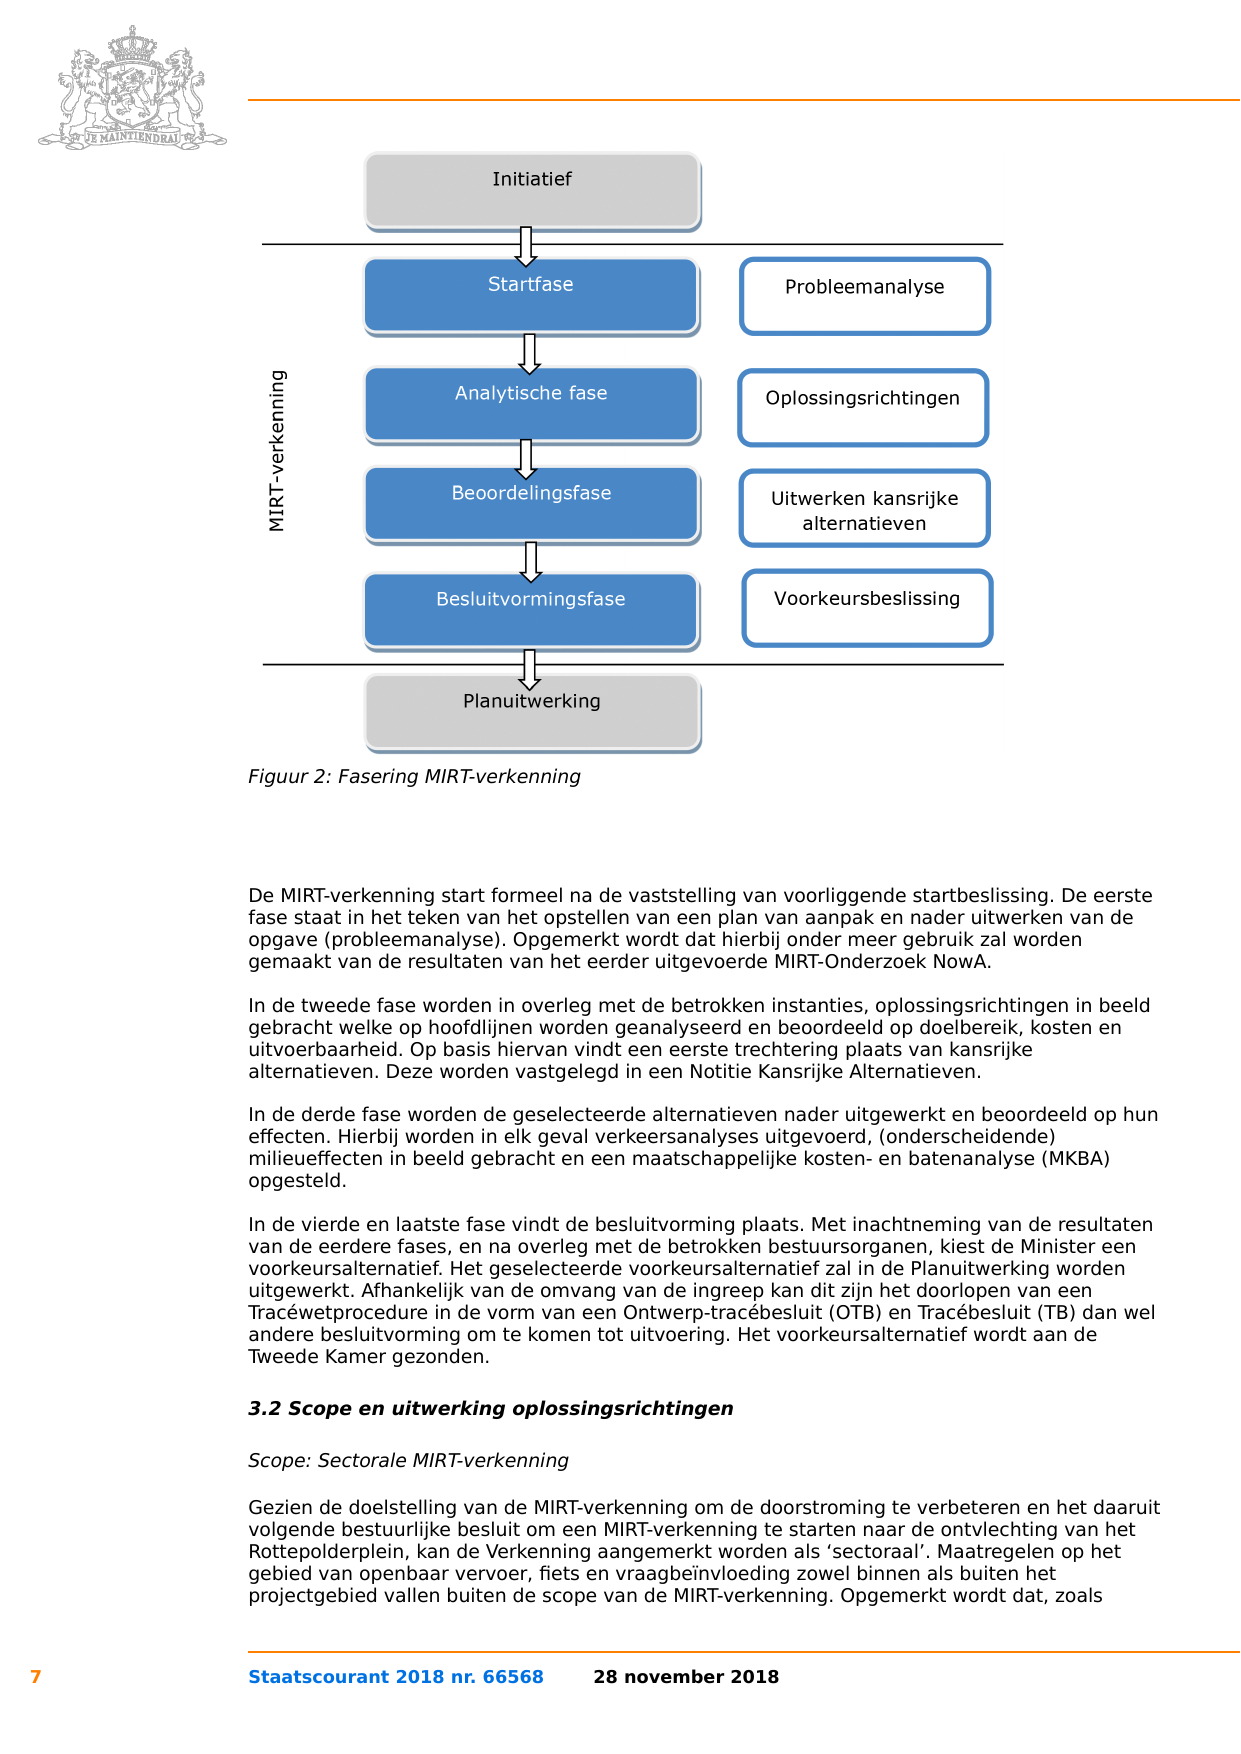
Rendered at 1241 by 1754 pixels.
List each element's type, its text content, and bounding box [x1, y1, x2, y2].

picture [38, 25, 227, 150]
subtitle Scope: Sectorale MIRT-verkenning [248, 1450, 1163, 1472]
text In de vierde en laatste fase vindt de besluitvorming plaats. Met inachtneming van de resultaten van de eerdere fases, en na overleg met de betrokken bestuursorganen, kiest de Minister een voorkeursalternatief. Het geselecteerde voorkeursalternatief zal in de Planuitwerking worden uitgewerkt. Afhankelijk van de omvang van de ingreep kan dit zijn het doorlopen van een Tracéwetprocedure in de vorm van een Ontwerp-tracébesluit (OTB) en Tracébesluit (TB) dan wel andere besluitvorming om te komen tot uitvoering. Het voorkeursalternatief wordt aan de Tweede Kamer gezonden. [248, 1214, 1163, 1368]
text Figuur 2: Fasering MIRT-verkenning [248, 766, 1004, 788]
text De MIRT-verkenning start formeel na de vaststelling van voorliggende startbeslissing. De eerste fase staat in het teken van het opstellen van een plan van aanpak en nader uitwerken van de opgave (probleemanalyse). Opgemerkt wordt dat hierbij onder meer gebruik zal worden gemaakt van de resultaten van het eerder uitgevoerde MIRT-Onderzoek NowA. [248, 885, 1163, 973]
subtitle 3.2 Scope en uitwerking oplossingsrichtingen [248, 1398, 1163, 1420]
text Gezien de doelstelling van de MIRT-verkenning om de doorstroming te verbeteren en het daaruit volgende bestuurlijke besluit om een MIRT-verkenning te starten naar de ontvlechting van het Rottepolderplein, kan de Verkenning aangemerkt worden als ‘sectoraal’. Maatregelen op het gebied van openbaar vervoer, fiets en vraagbeïnvloeding zowel binnen als buiten het projectgebied vallen buiten de scope van de MIRT-verkenning. Opgemerkt wordt dat, zoals [248, 1497, 1163, 1607]
text In de derde fase worden de geselecteerde alternatieven nader uitgewerkt en beoordeeld op hun effecten. Hierbij worden in elk geval verkeersanalyses uitgevoerd, (onderscheidende) milieueffecten in beeld gebracht en een maatschappelijke kosten- en batenanalyse (MKBA) opgesteld. [248, 1104, 1163, 1192]
text In de tweede fase worden in overleg met de betrokken instanties, oplossingsrichtingen in beeld gebracht welke op hoofdlijnen worden geanalyseerd en beoordeeld op doelbereik, kosten en uitvoerbaarheid. Op basis hiervan vindt een eerste trechtering plaats van kansrijke alternatieven. Deze worden vastgelegd in een Notitie Kansrijke Alternatieven. [248, 994, 1163, 1082]
picture [248, 151, 1004, 755]
